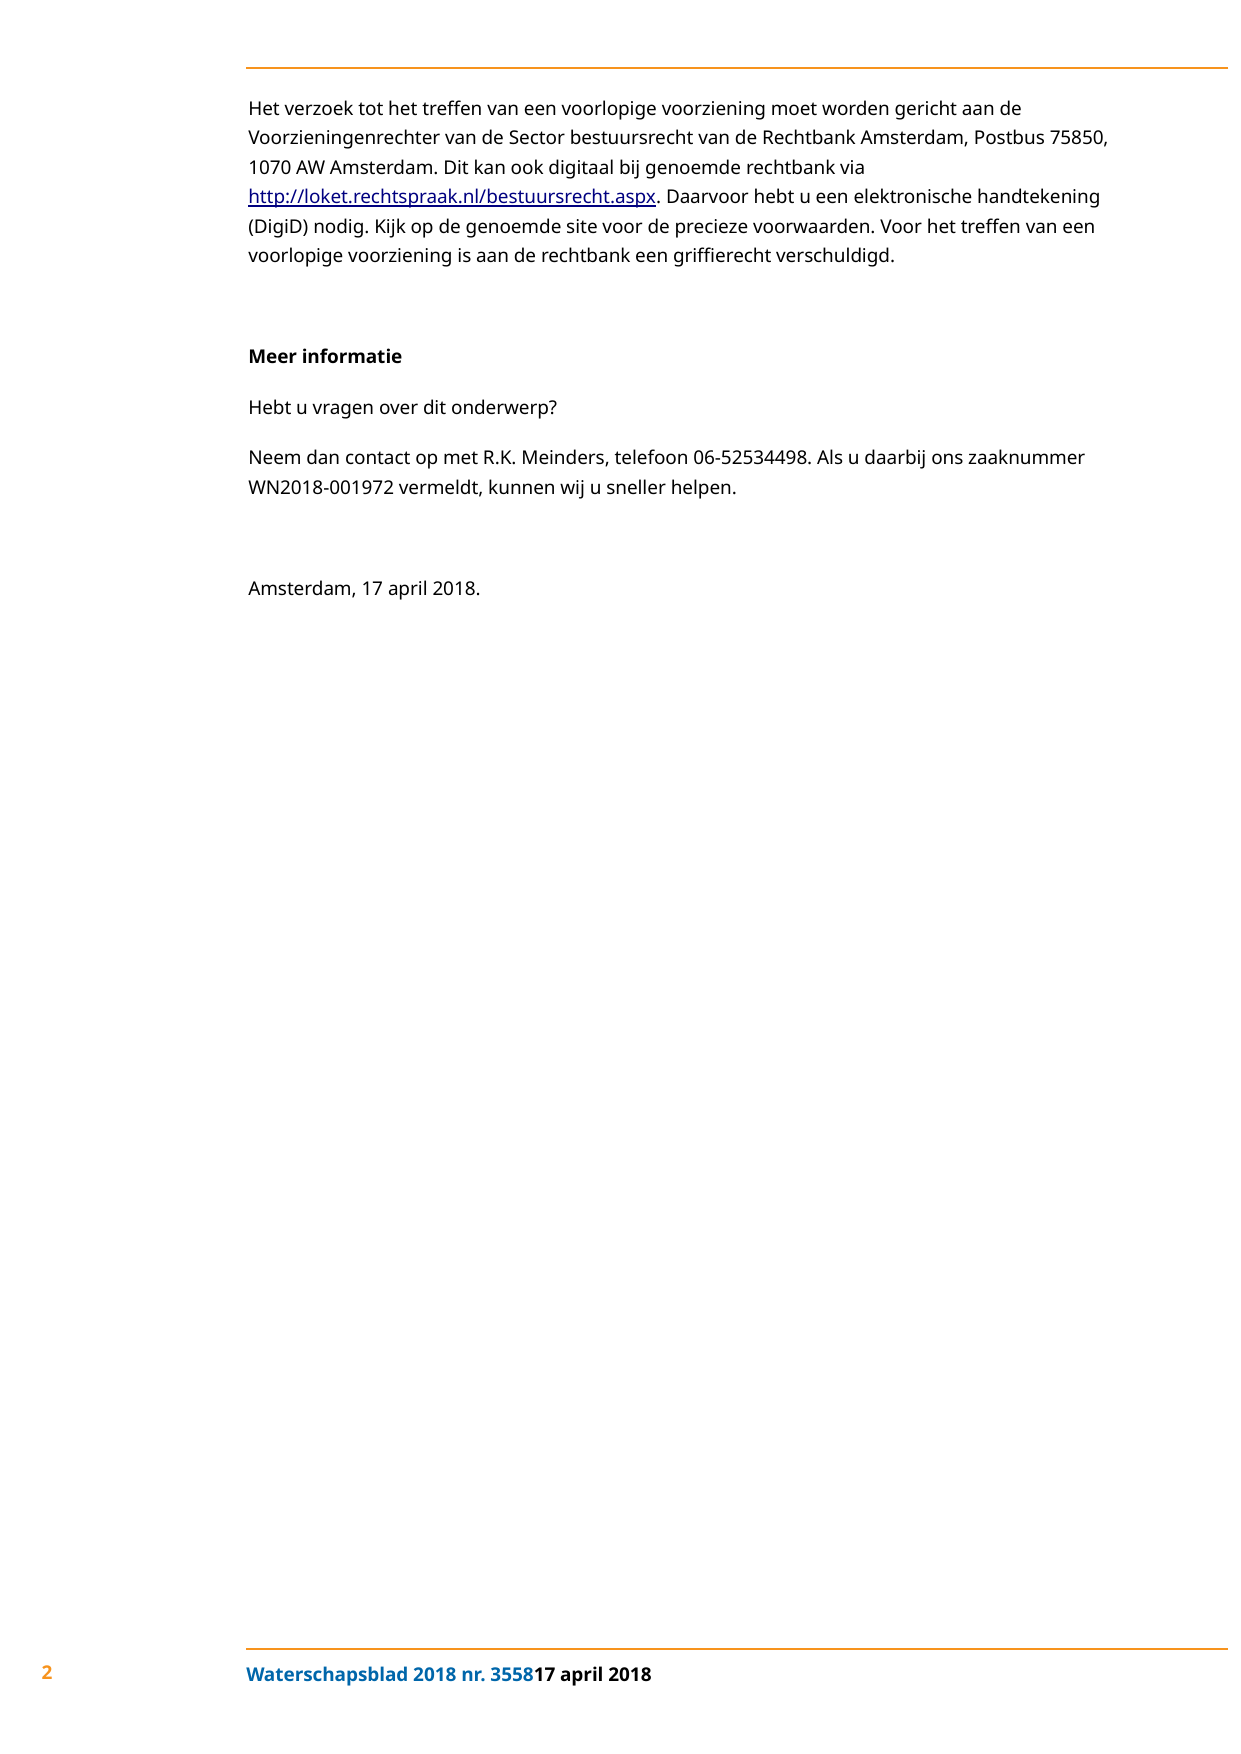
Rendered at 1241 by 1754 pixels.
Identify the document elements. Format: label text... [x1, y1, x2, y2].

text Meer informatie [248, 343, 1152, 369]
picture [41, 47, 231, 172]
text Het verzoek tot het treffen van een voorlopige voorziening moet worden gericht aan de Voorzieningenrechter van de Sector bestuursrecht van de Rechtbank Amsterdam, Postbus 75850, 1070 AW Amsterdam. Dit kan ook digitaal bij genoemde rechtbank via http://loket.rechtspraak.nl/bestuursrecht.aspx. Daarvoor hebt u een elektronische handtekening (DigiD) nodig. Kijk op de genoemde site voor de precieze voorwaarden. Voor het treffen van een voorlopige voorziening is aan de rechtbank een griffierecht verschuldigd. [248, 95, 1152, 268]
text Amsterdam, 17 april 2018. [248, 575, 1152, 601]
text Hebt u vragen over dit onderwerp? [248, 394, 1152, 420]
text Neem dan contact op met R.K. Meinders, telefoon 06-52534498. Als u daarbij ons zaaknummer WN2018-001972 vermeldt, kunnen wij u sneller helpen. [248, 444, 1152, 500]
